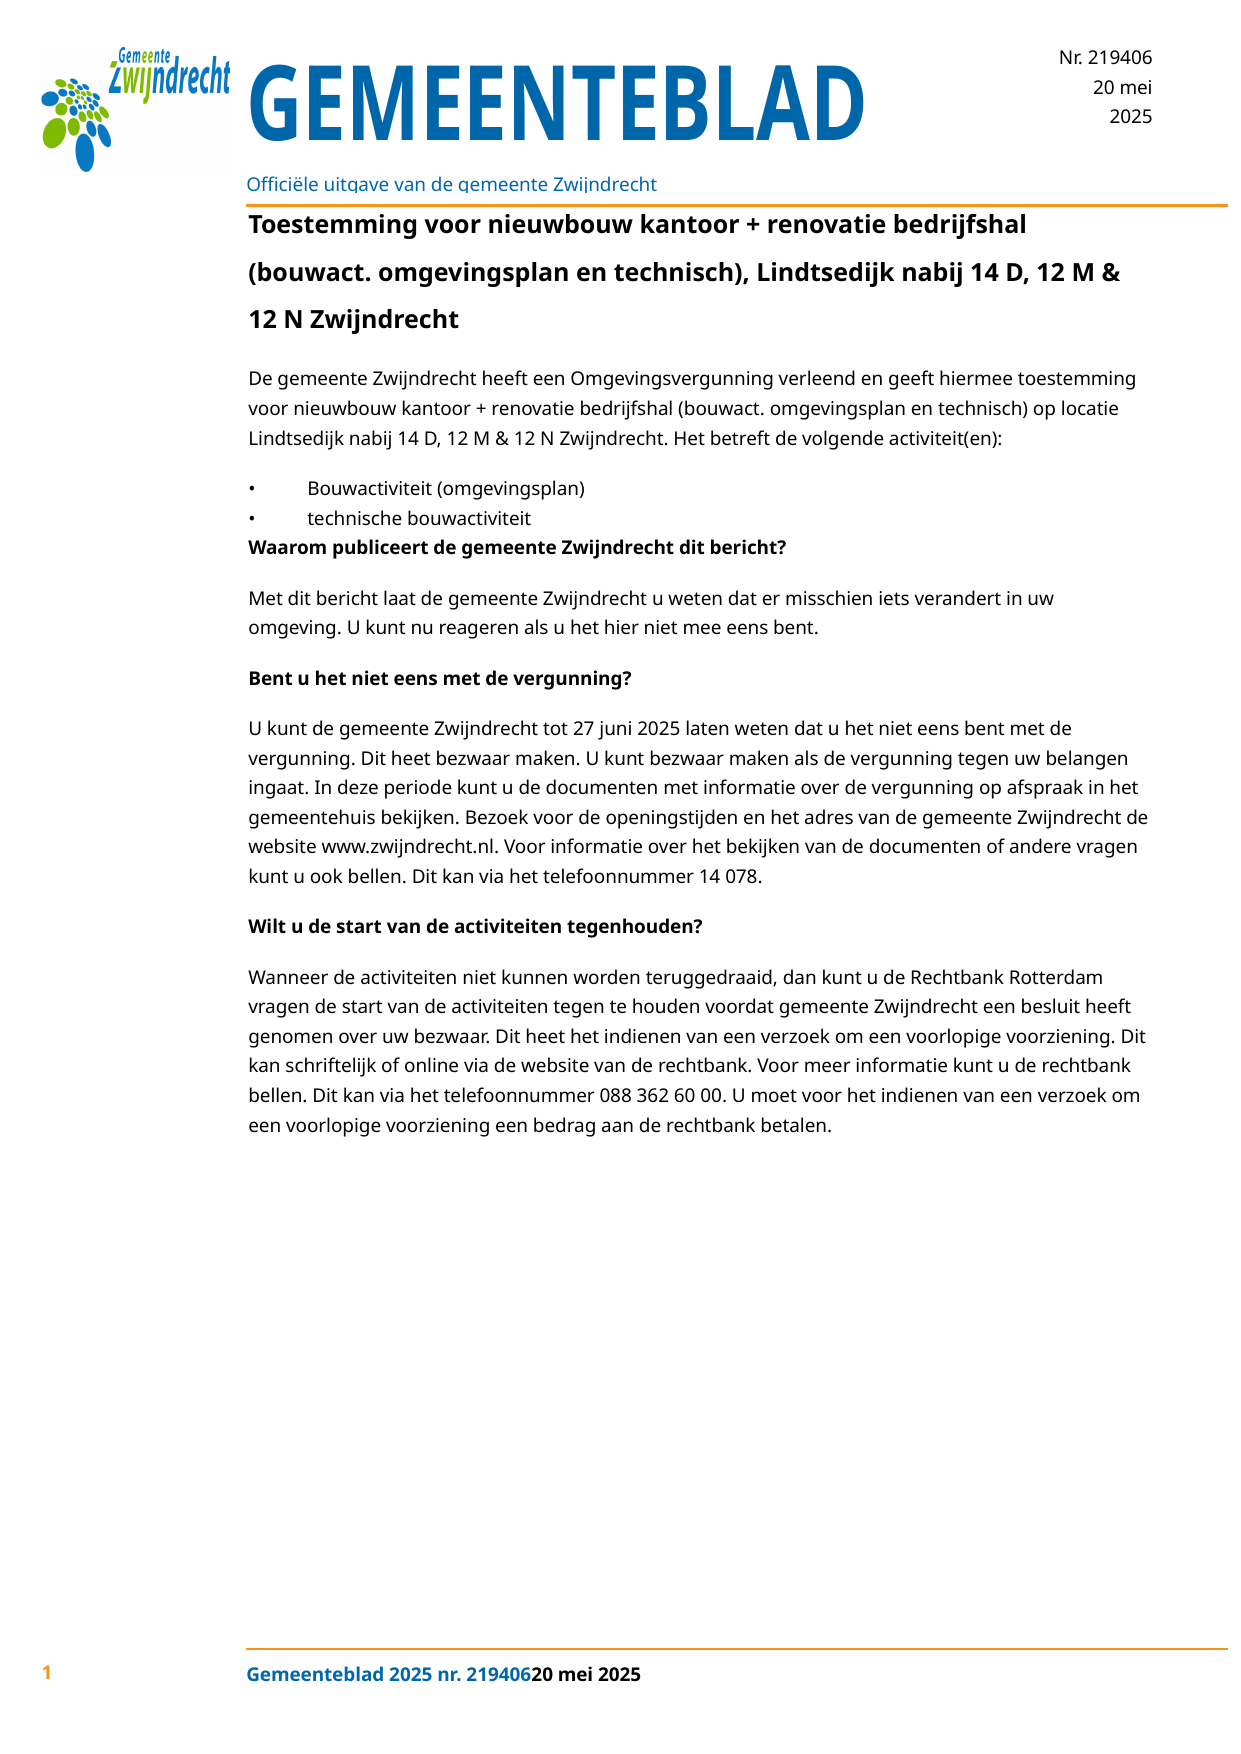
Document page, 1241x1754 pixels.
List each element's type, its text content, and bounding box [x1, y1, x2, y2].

text De gemeente Zwijndrecht heeft een Omgevingsvergunning verleend en geeft hiermee toestemming voor nieuwbouw kantoor + renovatie bedrijfshal (bouwact. omgevingsplan en technisch) op locatie Lindtsedijk nabij 14 D, 12 M & 12 N Zwijndrecht. Het betreft de volgende activiteit(en): [248, 366, 1152, 450]
text Toestemming voor nieuwbouw kantoor + renovatie bedrijfshal (bouwact. omgevingsplan en technisch), Lindtsedijk nabij 14 D, 12 M & 12 N Zwijndrecht [248, 207, 1152, 336]
picture [41, 47, 231, 172]
list technische bouwactiviteit [248, 505, 1152, 530]
list Bouwactiviteit (omgevingsplan) [248, 475, 1152, 501]
text Waarom publiceert de gemeente Zwijndrecht dit bericht? [248, 534, 1152, 560]
text Met dit bericht laat de gemeente Zwijndrecht u weten dat er misschien iets verandert in uw omgeving. U kunt nu reageren als u het hier niet mee eens bent. [248, 585, 1152, 640]
text Wanneer de activiteiten niet kunnen worden teruggedraaid, dan kunt u de Rechtbank Rotterdam vragen de start van de activiteiten tegen te houden voordat gemeente Zwijndrecht een besluit heeft genomen over uw bezwaar. Dit heet het indienen van een verzoek om een voorlopige voorziening. Dit kan schriftelijk of online via de website van de rechtbank. Voor meer informatie kunt u de rechtbank bellen. Dit kan via het telefoonnummer 088 362 60 00. U moet voor het indienen van een verzoek om een voorlopige voorziening een bedrag aan de rechtbank betalen. [248, 964, 1152, 1137]
text U kunt de gemeente Zwijndrecht tot 27 juni 2025 laten weten dat u het niet eens bent met de vergunning. Dit heet bezwaar maken. U kunt bezwaar maken als de vergunning tegen uw belangen ingaat. In deze periode kunt u de documenten met informatie over de vergunning op afspraak in het gemeentehuis bekijken. Bezoek voor de openingstijden en het adres van de gemeente Zwijndrecht de website www.zwijndrecht.nl. Voor informatie over het bekijken van de documenten of andere vragen kunt u ook bellen. Dit kan via het telefoonnummer 14 078. [248, 715, 1152, 889]
text Wilt u de start van de activiteiten tegenhouden? [248, 913, 1152, 939]
text Bent u het niet eens met de vergunning? [248, 665, 1152, 690]
